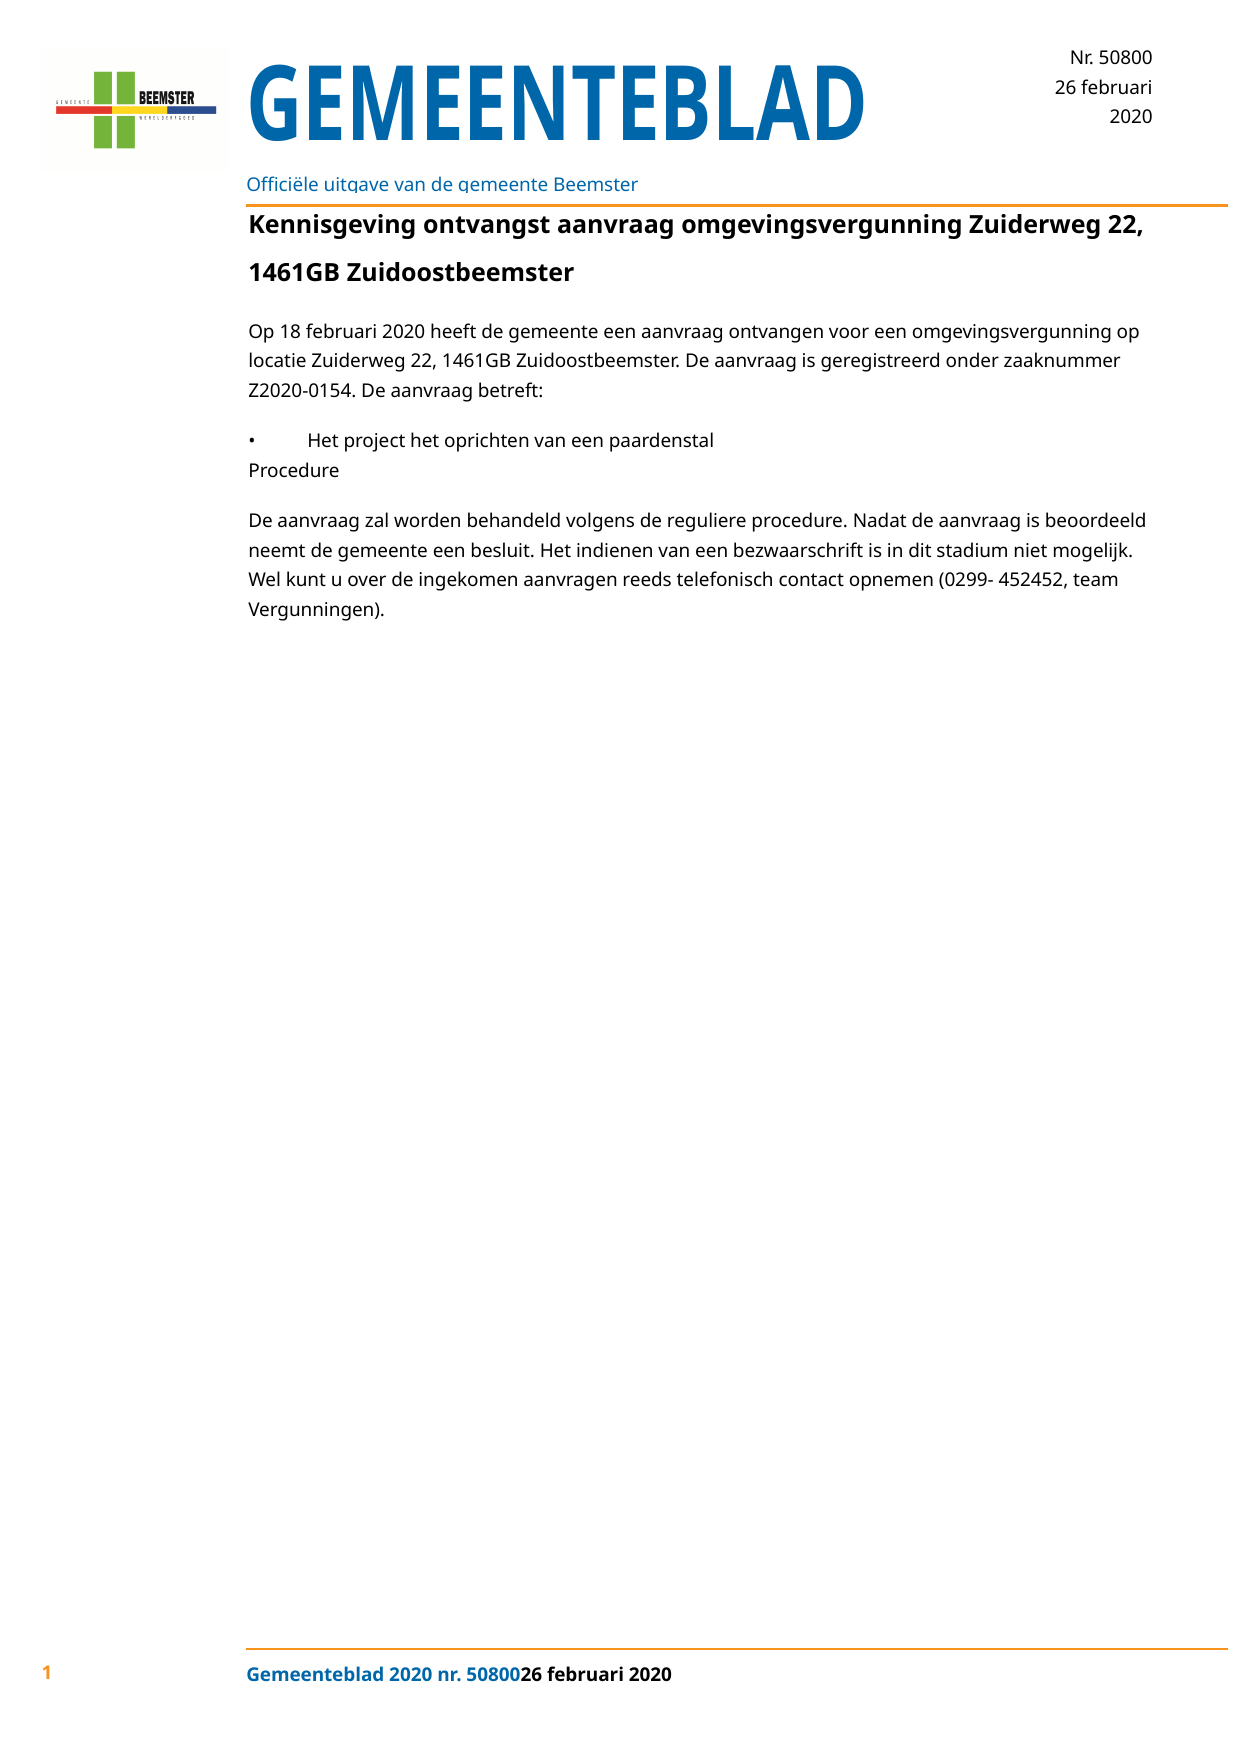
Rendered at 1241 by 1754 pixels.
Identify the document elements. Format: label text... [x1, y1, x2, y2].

picture [41, 47, 231, 172]
text Procedure [248, 457, 1152, 483]
text Kennisgeving ontvangst aanvraag omgevingsvergunning Zuiderweg 22, 1461GB Zuidoostbeemster [248, 207, 1152, 288]
text De aanvraag zal worden behandeld volgens de reguliere procedure. Nadat de aanvraag is beoordeeld neemt de gemeente een besluit. Het indienen van een bezwaarschrift is in dit stadium niet mogelijk. Wel kunt u over de ingekomen aanvragen reeds telefonisch contact opnemen (0299- 452452, team Vergunningen). [248, 507, 1152, 622]
text Op 18 februari 2020 heeft de gemeente een aanvraag ontvangen voor een omgevingsvergunning op locatie Zuiderweg 22, 1461GB Zuidoostbeemster. De aanvraag is geregistreerd onder zaaknummer Z2020-0154. De aanvraag betreft: [248, 318, 1152, 403]
list Het project het oprichten van een paardenstal [248, 427, 1152, 453]
